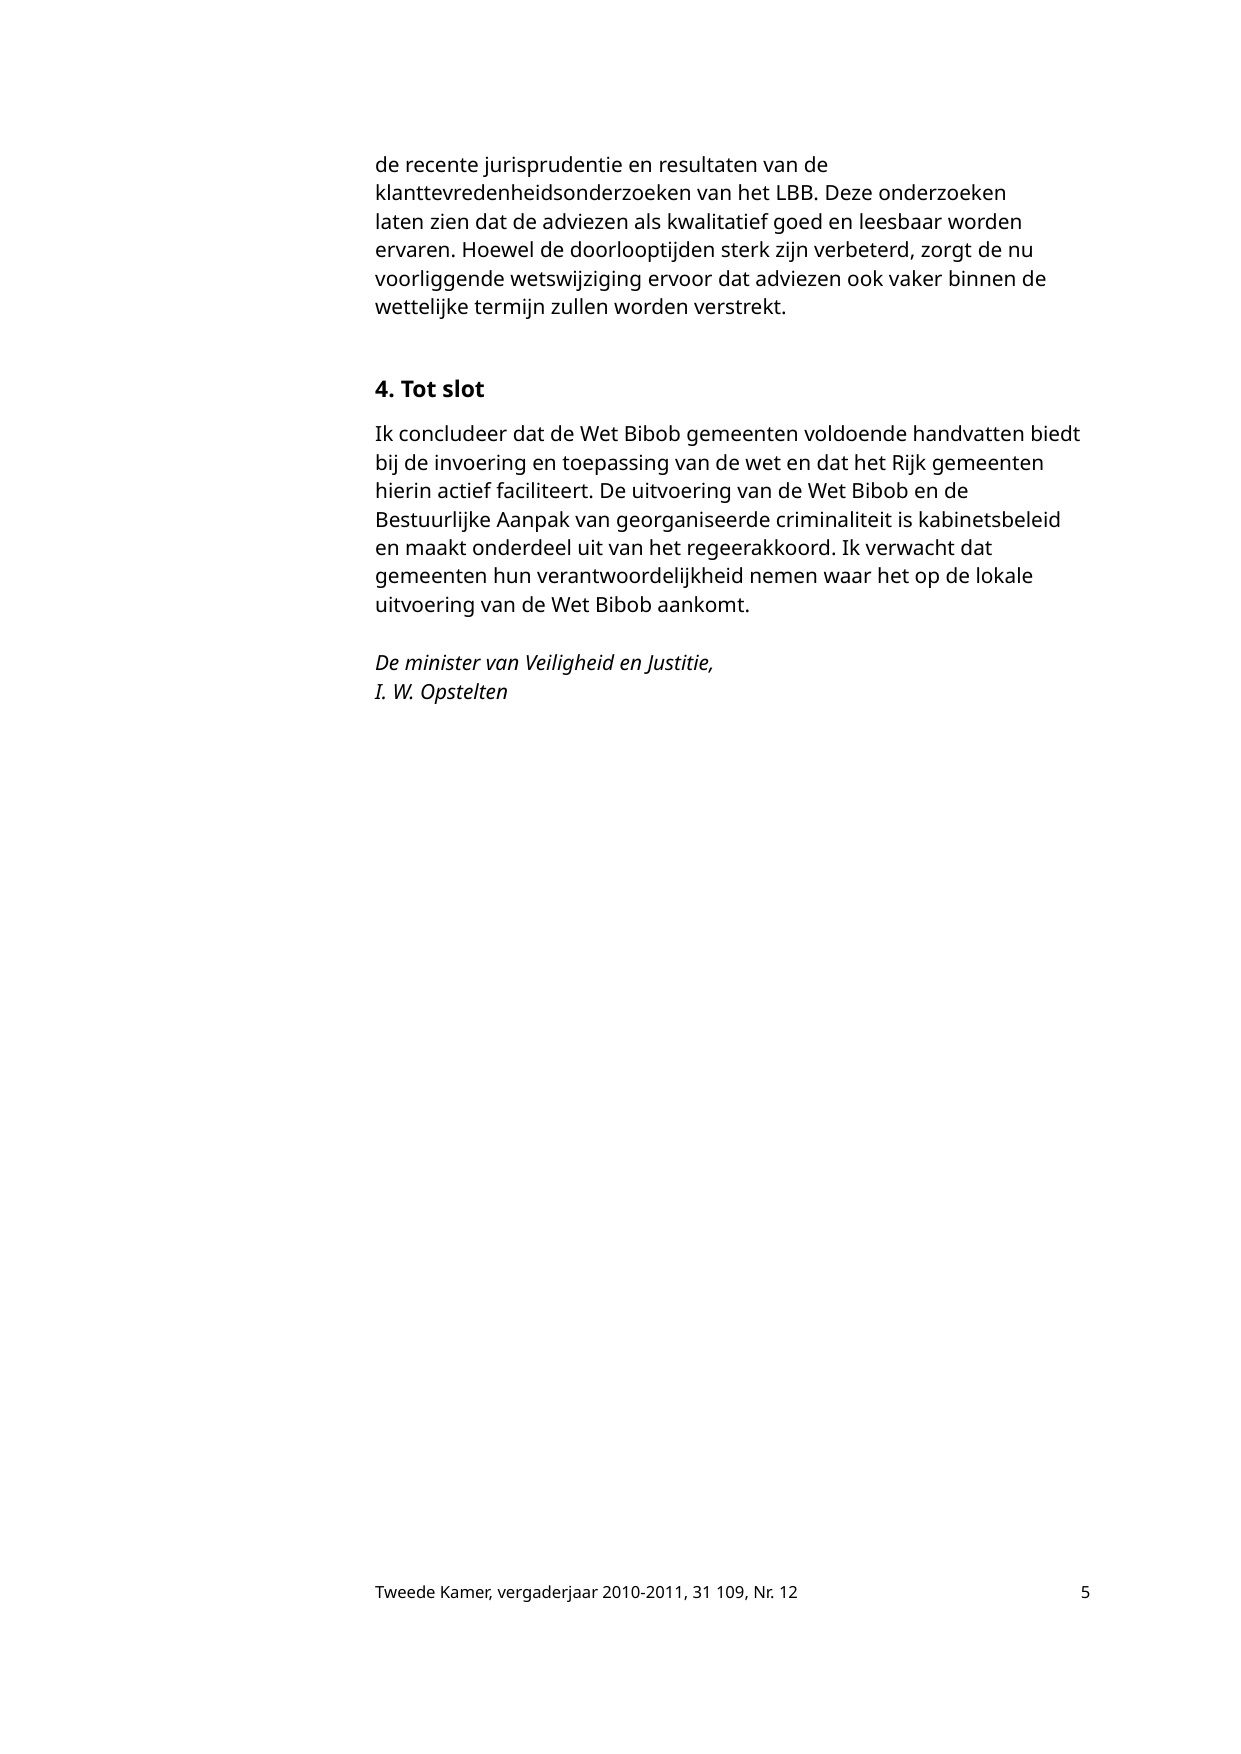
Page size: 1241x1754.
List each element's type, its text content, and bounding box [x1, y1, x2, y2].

text Ik concludeer dat de Wet Bibob gemeenten voldoende handvatten biedt bij de invoering en toepassing van de wet en dat het Rijk gemeenten hierin actief faciliteert. De uitvoering van de Wet Bibob en de Bestuurlijke Aanpak van georganiseerde criminaliteit is kabinetsbeleid en maakt onderdeel uit van het regeerakkoord. Ik verwacht dat gemeenten hun verantwoordelijkheid nemen waar het op de lokale uitvoering van de Wet Bibob aankomt. [375, 419, 1090, 618]
text De minister van Veiligheid en Justitie, [375, 648, 1090, 677]
text I. W. Opstelten [375, 677, 1090, 705]
subtitle 4. Tot slot [375, 373, 1090, 404]
text de recente jurisprudentie en resultaten van de klanttevredenheidsonderzoeken van het LBB. Deze onderzoeken laten zien dat de adviezen als kwalitatief goed en leesbaar worden ervaren. Hoewel de doorlooptijden sterk zijn verbeterd, zorgt de nu voorliggende wetswijziging ervoor dat adviezen ook vaker binnen de wettelijke termijn zullen worden verstrekt. [375, 150, 1090, 321]
